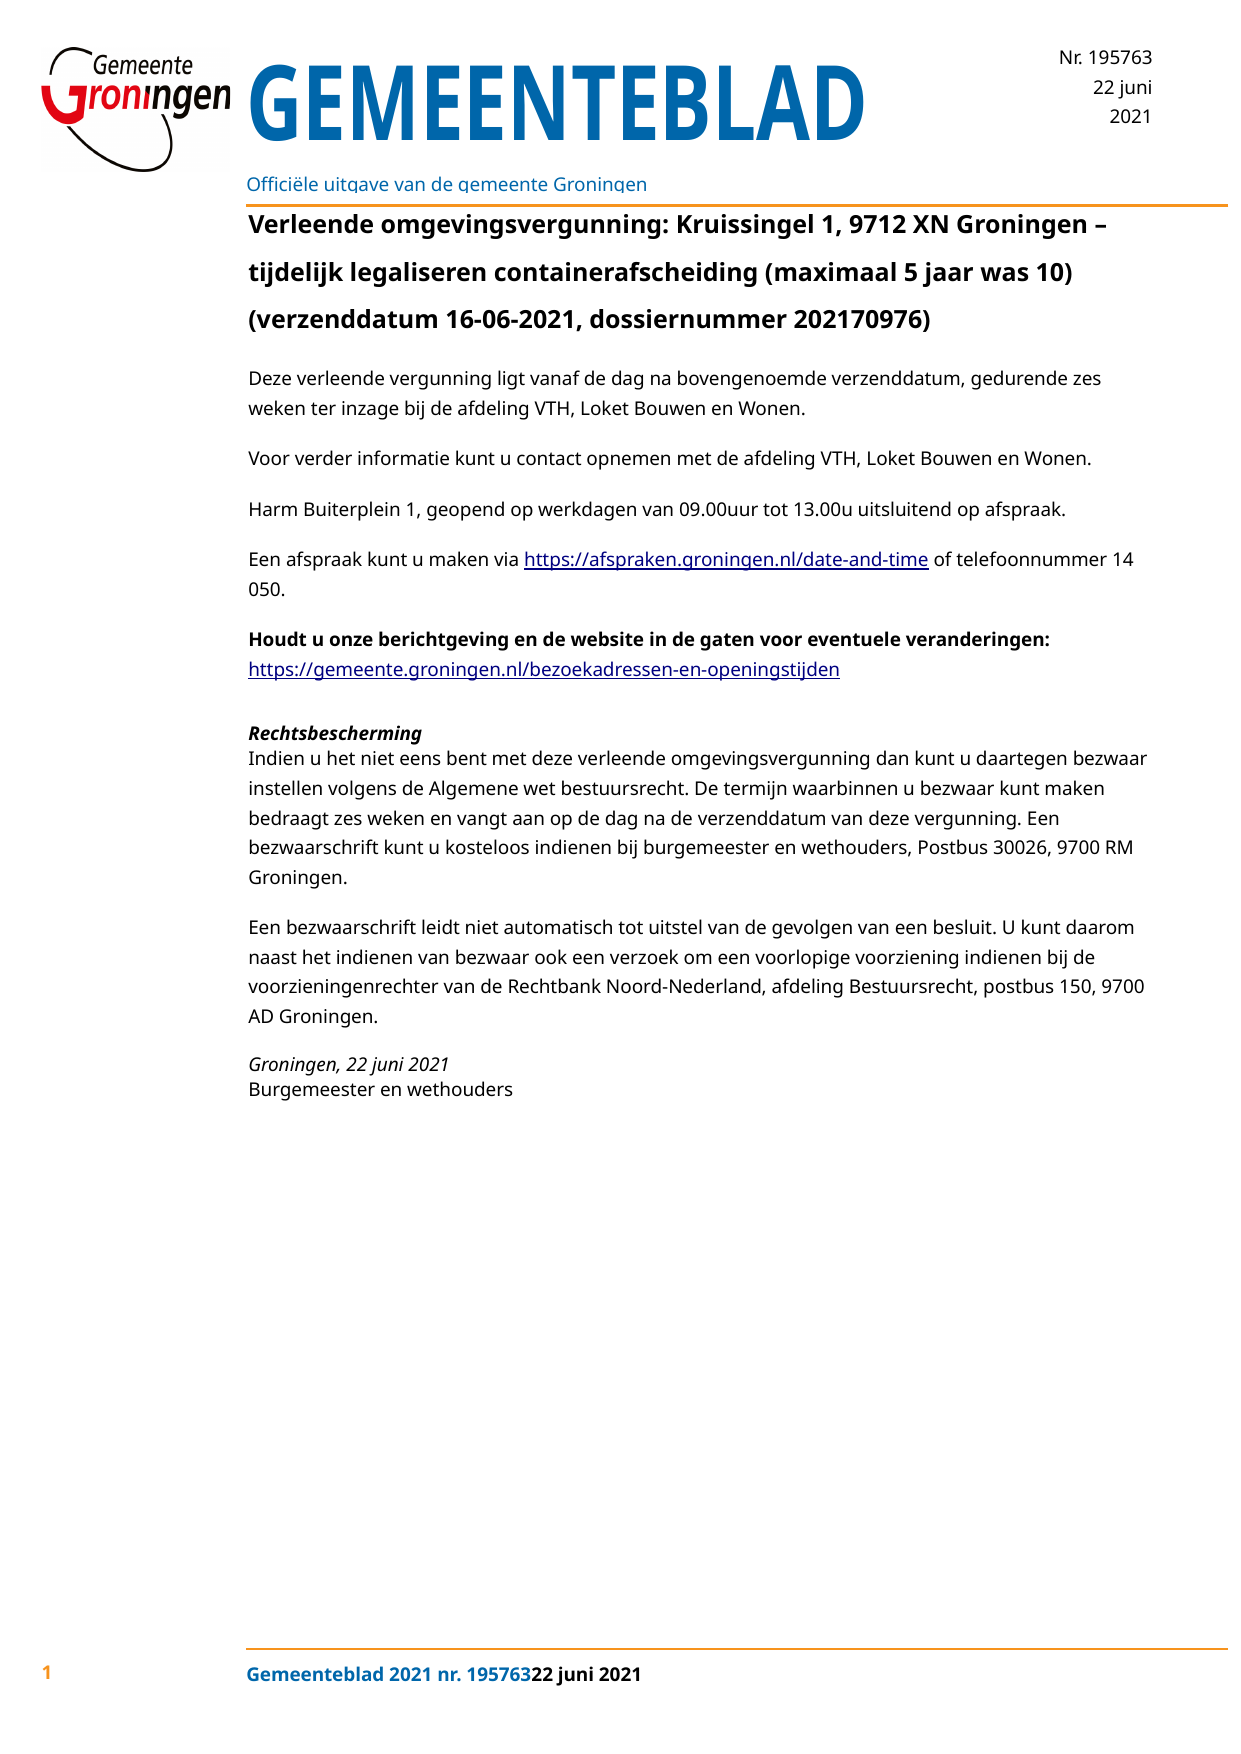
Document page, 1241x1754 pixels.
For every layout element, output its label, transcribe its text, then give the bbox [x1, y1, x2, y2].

text Harm Buiterplein 1, geopend op werkdagen van 09.00uur tot 13.00u uitsluitend op afspraak. [248, 496, 1152, 522]
text Burgemeester en wethouders [248, 1077, 1152, 1102]
text Voor verder informatie kunt u contact opnemen met de afdeling VTH, Loket Bouwen en Wonen. [248, 446, 1152, 471]
text Een bezwaarschrift leidt niet automatisch tot uitstel van de gevolgen van een besluit. U kunt daarom naast het indienen van bezwaar ook een verzoek om een voorlopige voorziening indienen bij de voorzieningenrechter van de Rechtbank Noord-Nederland, afdeling Bestuursrecht, postbus 150, 9700 AD Groningen. [248, 914, 1152, 1029]
text Houdt u onze berichtgeving en de website in de gaten voor eventuele veranderingen: https://gemeente.groningen.nl/bezoekadressen-en-openingstijden [248, 626, 1152, 682]
text Groningen, 22 juni 2021 [248, 1051, 1152, 1077]
text Rechtsbescherming [248, 720, 1152, 746]
picture [41, 47, 231, 172]
text Verleende omgevingsvergunning: Kruissingel 1, 9712 XN Groningen – tijdelijk legaliseren containerafscheiding (maximaal 5 jaar was 10) (verzenddatum 16-06-2021, dossiernummer 202170976) [248, 207, 1152, 336]
text Indien u het niet eens bent met deze verleende omgevingsvergunning dan kunt u daartegen bezwaar instellen volgens de Algemene wet bestuursrecht. De termijn waarbinnen u bezwaar kunt maken bedraagt zes weken en vangt aan op de dag na de verzenddatum van deze vergunning. Een bezwaarschrift kunt u kosteloos indienen bij burgemeester en wethouders, Postbus 30026, 9700 RM Groningen. [248, 746, 1152, 890]
text Een afspraak kunt u maken via https://afspraken.groningen.nl/date-and-time of telefoonnummer 14 050. [248, 546, 1152, 602]
text Deze verleende vergunning ligt vanaf de dag na bovengenoemde verzenddatum, gedurende zes weken ter inzage bij de afdeling VTH, Loket Bouwen en Wonen. [248, 366, 1152, 421]
